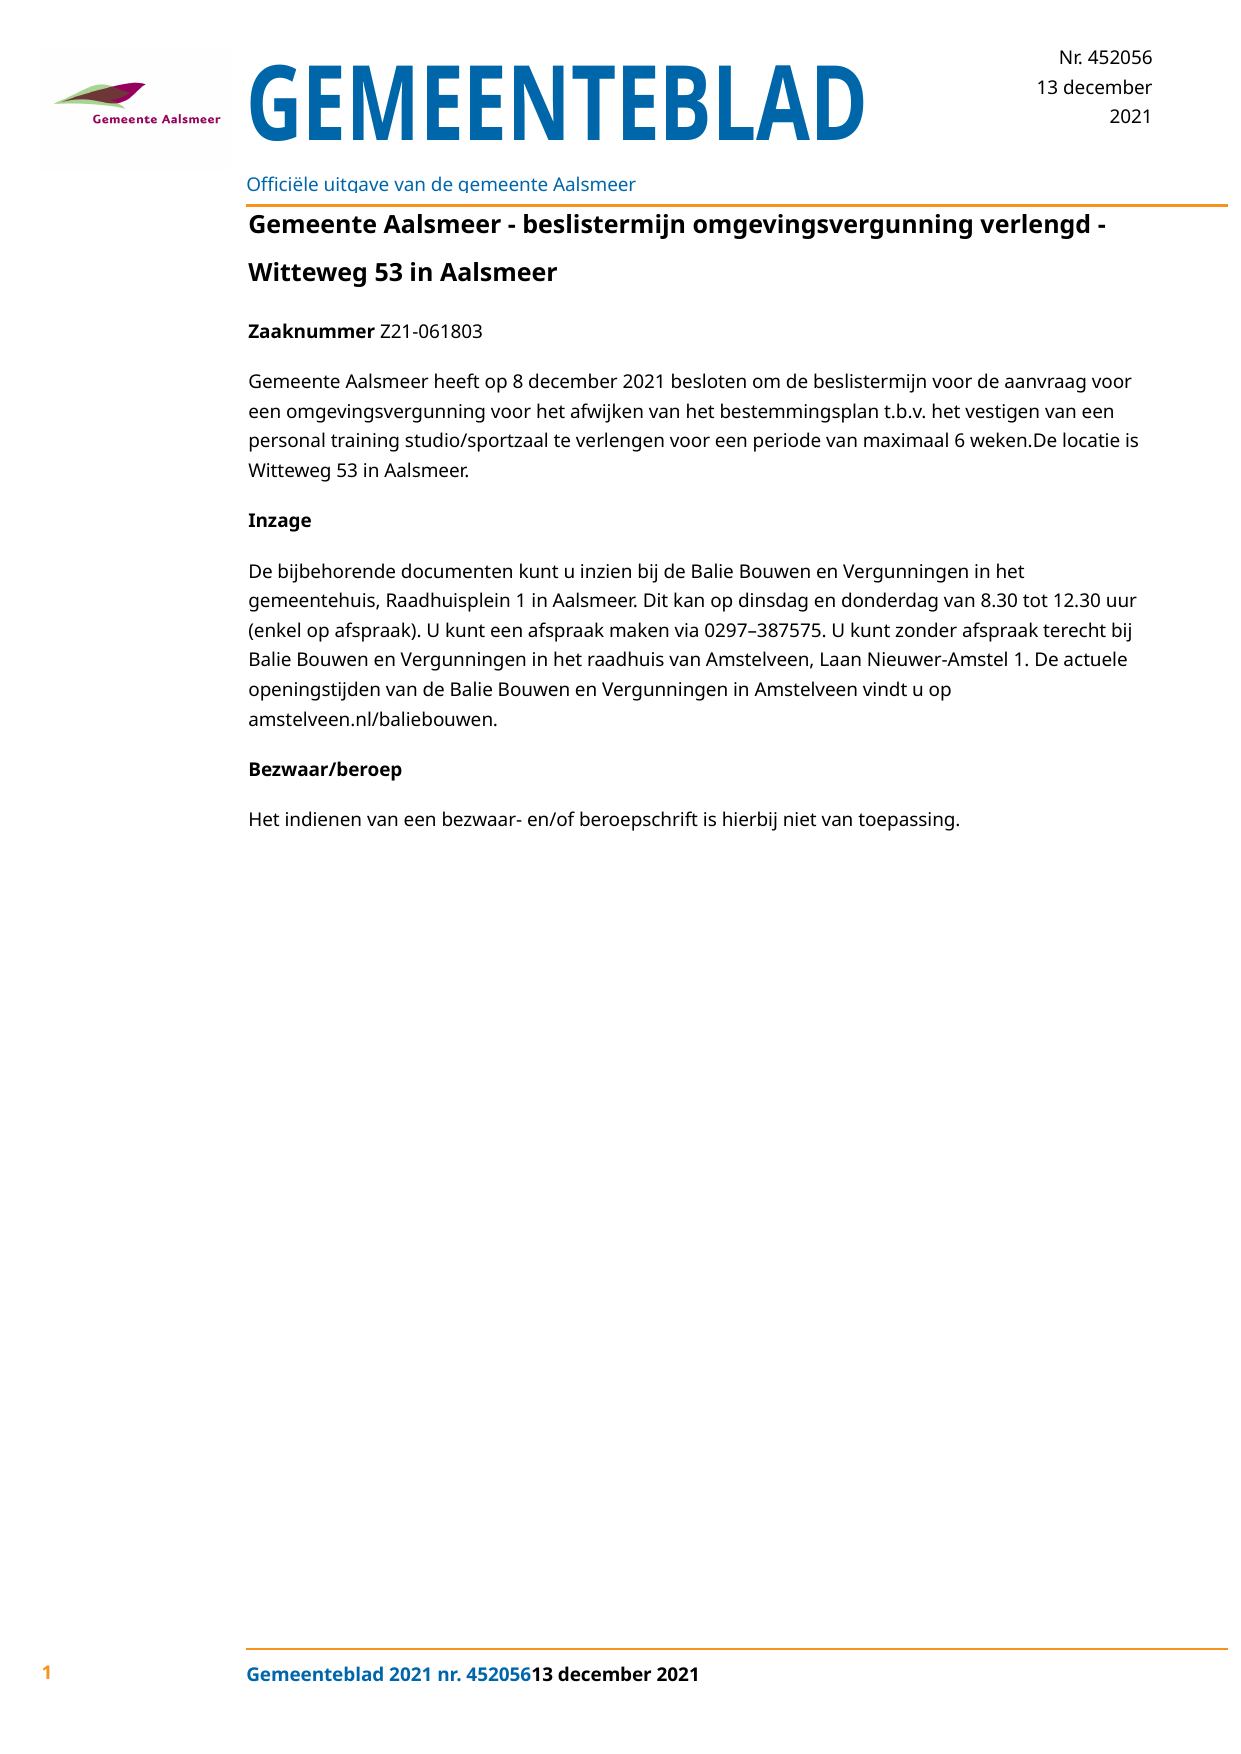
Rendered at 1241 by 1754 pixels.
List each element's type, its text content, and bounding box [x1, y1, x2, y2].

text Het indienen van een bezwaar- en/of beroepschrift is hierbij niet van toepassing. [248, 807, 1152, 832]
text Gemeente Aalsmeer - beslistermijn omgevingsvergunning verlengd - Witteweg 53 in Aalsmeer [248, 207, 1152, 288]
text Bezwaar/beroep [248, 756, 1152, 782]
text Inzage [248, 507, 1152, 533]
picture [41, 47, 231, 172]
text Gemeente Aalsmeer heeft op 8 december 2021 besloten om de beslistermijn voor de aanvraag voor een omgevingsvergunning voor het afwijken van het bestemmingsplan t.b.v. het vestigen van een personal training studio/sportzaal te verlengen voor een periode van maximaal 6 weken.De locatie is Witteweg 53 in Aalsmeer. [248, 368, 1152, 483]
text De bijbehorende documenten kunt u inzien bij de Balie Bouwen en Vergunningen in het gemeentehuis, Raadhuisplein 1 in Aalsmeer. Dit kan op dinsdag en donderdag van 8.30 tot 12.30 uur (enkel op afspraak). U kunt een afspraak maken via 0297–387575. U kunt zonder afspraak terecht bij Balie Bouwen en Vergunningen in het raadhuis van Amstelveen, Laan Nieuwer-Amstel 1. De actuele openingstijden van de Balie Bouwen en Vergunningen in Amstelveen vindt u op amstelveen.nl/baliebouwen. [248, 558, 1152, 732]
text Zaaknummer Z21-061803 [248, 318, 1152, 344]
